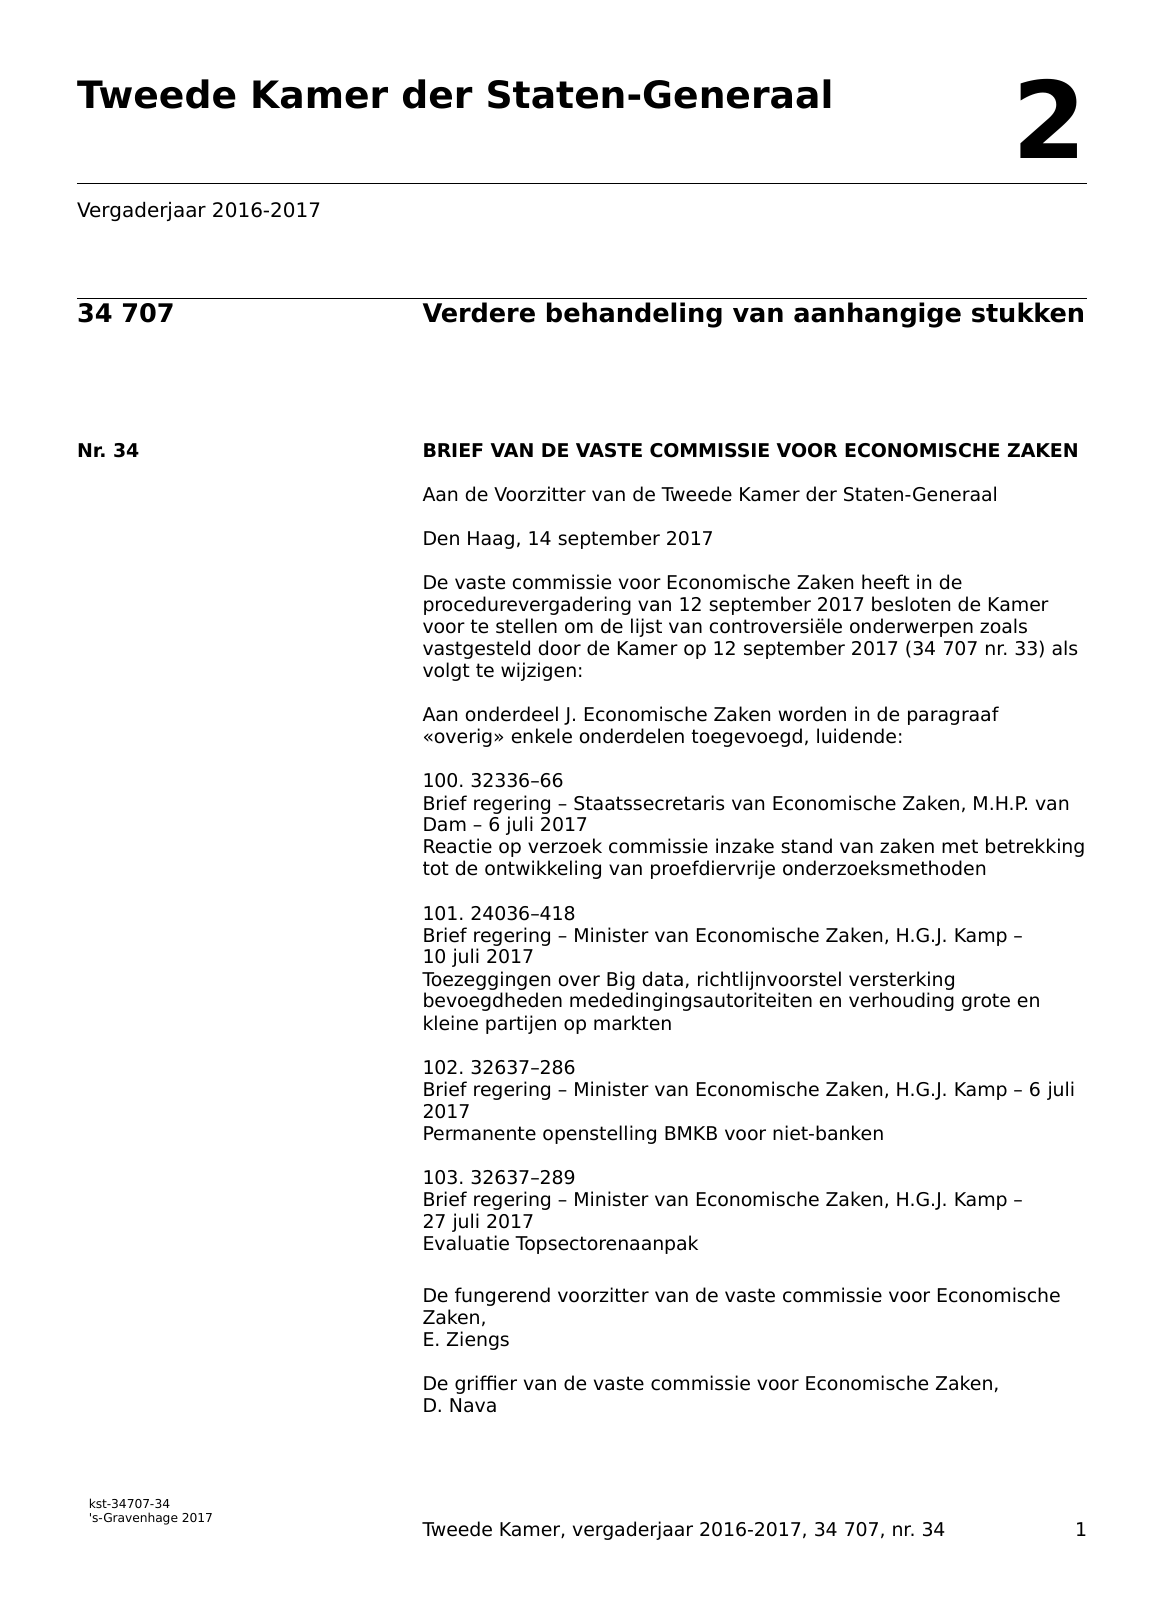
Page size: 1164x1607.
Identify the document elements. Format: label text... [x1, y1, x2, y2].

text Brief regering – Staatssecretaris van Economische Zaken, M.H.P. van Dam – 6 juli 2017 [422, 792, 1087, 836]
table_header 2 [886, 59, 1087, 183]
text 103. 32637–289 [422, 1167, 1087, 1189]
subtitle Nr. 34 BRIEF VAN DE VASTE COMMISSIE VOOR ECONOMISCHE ZAKEN [77, 440, 1087, 462]
text 100. 32336–66 [422, 770, 1087, 792]
text Reactie op verzoek commissie inzake stand van zaken met betrekking tot de ontwikkeling van proefdiervrije onderzoeksmethoden [422, 836, 1087, 880]
text Brief regering – Minister van Economische Zaken, H.G.J. Kamp – 6 juli 2017 [422, 1078, 1087, 1122]
subtitle 34 707 Verdere behandeling van aanhangige stukken [77, 299, 1087, 329]
text Den Haag, 14 september 2017 [422, 528, 1087, 550]
text Brief regering – Minister van Economische Zaken, H.G.J. Kamp – 10 juli 2017 [422, 924, 1087, 968]
text 's-Gravenhage 2017 [88, 1511, 323, 1525]
text De griffier van de vaste commissie voor Economische Zaken, D. Nava [422, 1373, 1087, 1417]
text kst-34707-34 [88, 1497, 323, 1511]
text Permanente openstelling BMKB voor niet-banken [422, 1122, 1087, 1144]
text Aan onderdeel J. Economische Zaken worden in de paragraaf «overig» enkele onderdelen toegevoegd, luidende: [422, 704, 1087, 748]
text Evaluatie Topsectorenaanpak [422, 1233, 1087, 1254]
table_cell Vergaderjaar 2016-2017 [77, 184, 1087, 298]
text De vaste commissie voor Economische Zaken heeft in de procedurevergadering van 12 september 2017 besloten de Kamer voor te stellen om de lijst van controversiële onderwerpen zoals vastgesteld door de Kamer op 12 september 2017 (34 707 nr. 33) als volgt te wijzigen: [422, 572, 1087, 682]
text Toezeggingen over Big data, richtlijnvoorstel versterking bevoegdheden mededingingsautoriteiten en verhouding grote en kleine partijen op markten [422, 968, 1087, 1034]
text 102. 32637–286 [422, 1057, 1087, 1078]
text Brief regering – Minister van Economische Zaken, H.G.J. Kamp – 27 juli 2017 [422, 1189, 1087, 1233]
text Aan de Voorzitter van de Tweede Kamer der Staten-Generaal [422, 484, 1087, 506]
text De fungerend voorzitter van de vaste commissie voor Economische Zaken, E. Ziengs [422, 1284, 1087, 1351]
text 101. 24036–418 [422, 902, 1087, 924]
table_header Tweede Kamer der Staten-Generaal [77, 59, 886, 183]
